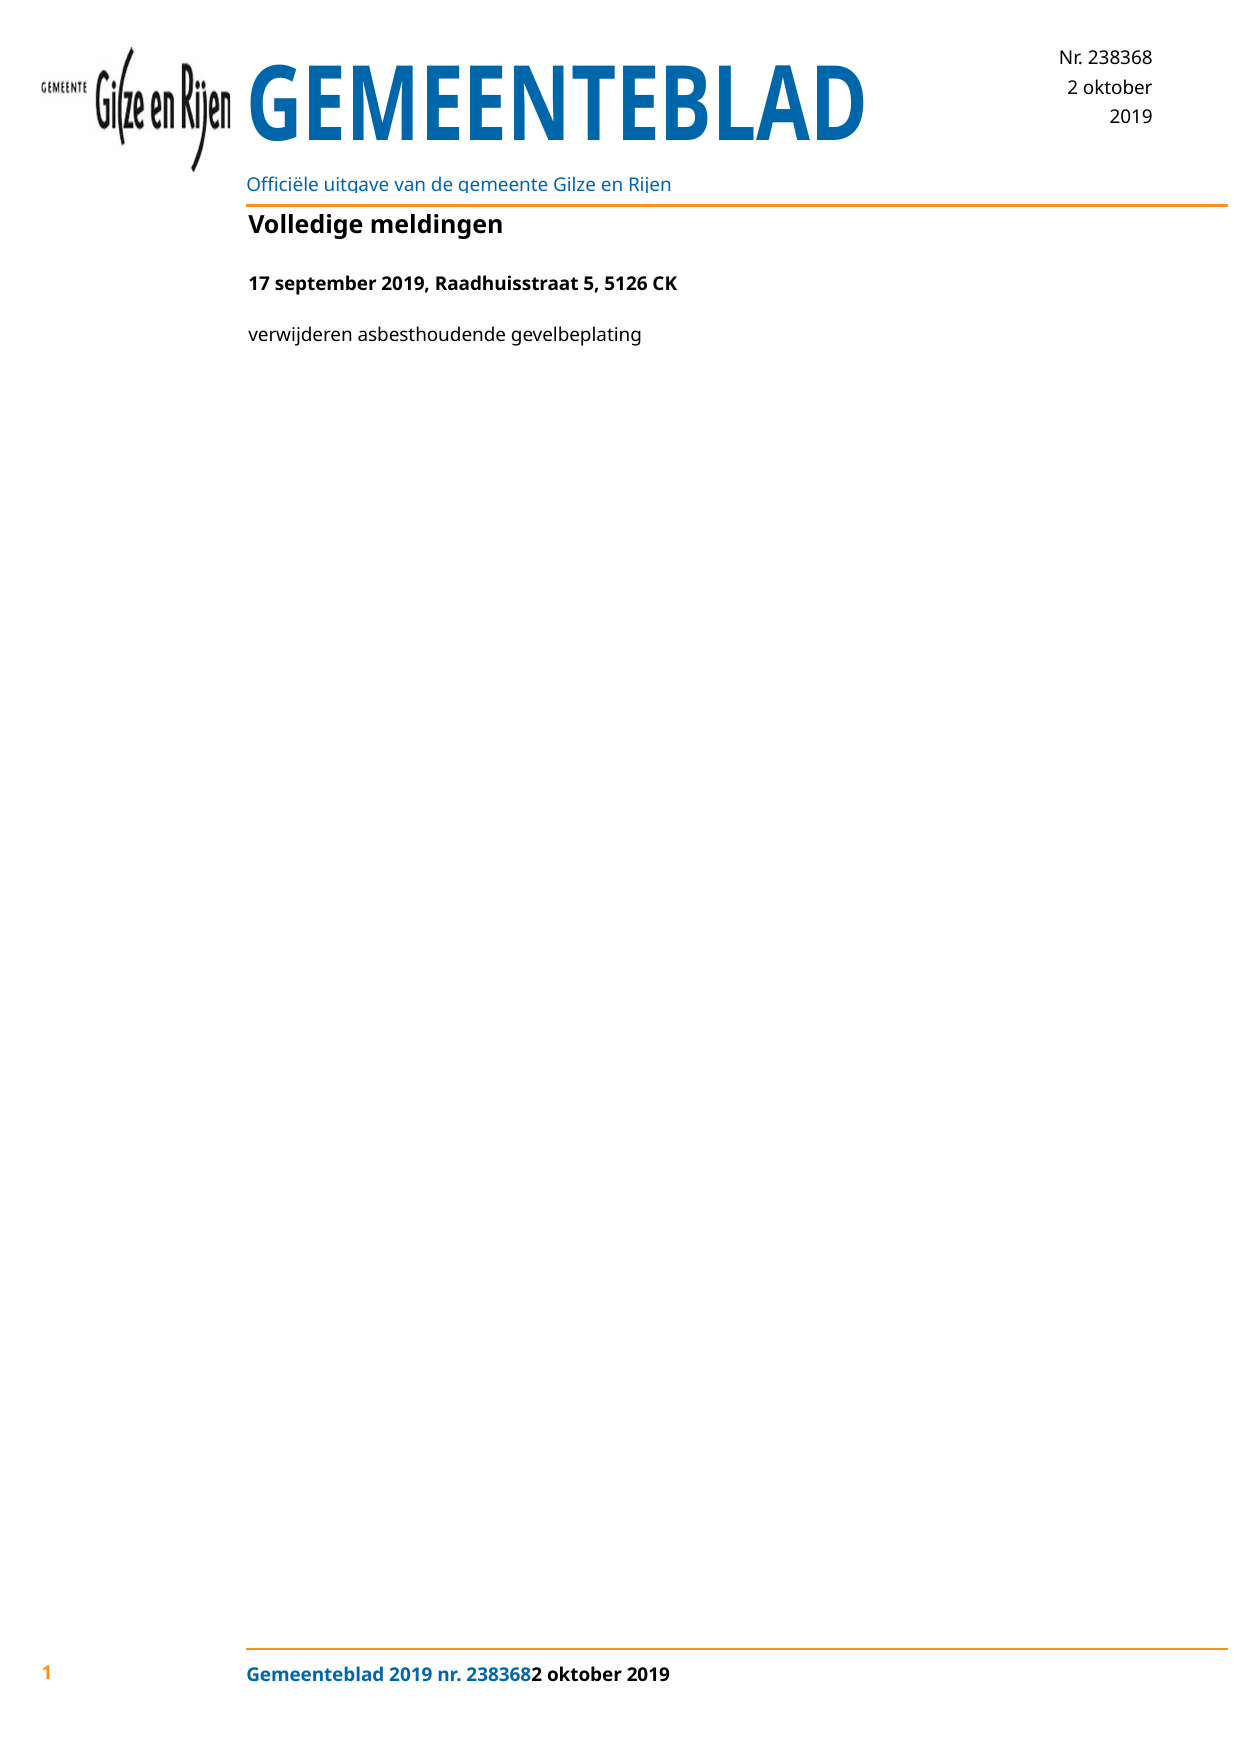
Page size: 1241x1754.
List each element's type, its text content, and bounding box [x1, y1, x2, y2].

text Volledige meldingen [248, 207, 1152, 241]
text verwijderen asbesthoudende gevelbeplating [248, 321, 1152, 346]
text 17 september 2019, Raadhuisstraat 5, 5126 CK [248, 270, 1152, 296]
picture [41, 47, 231, 172]
